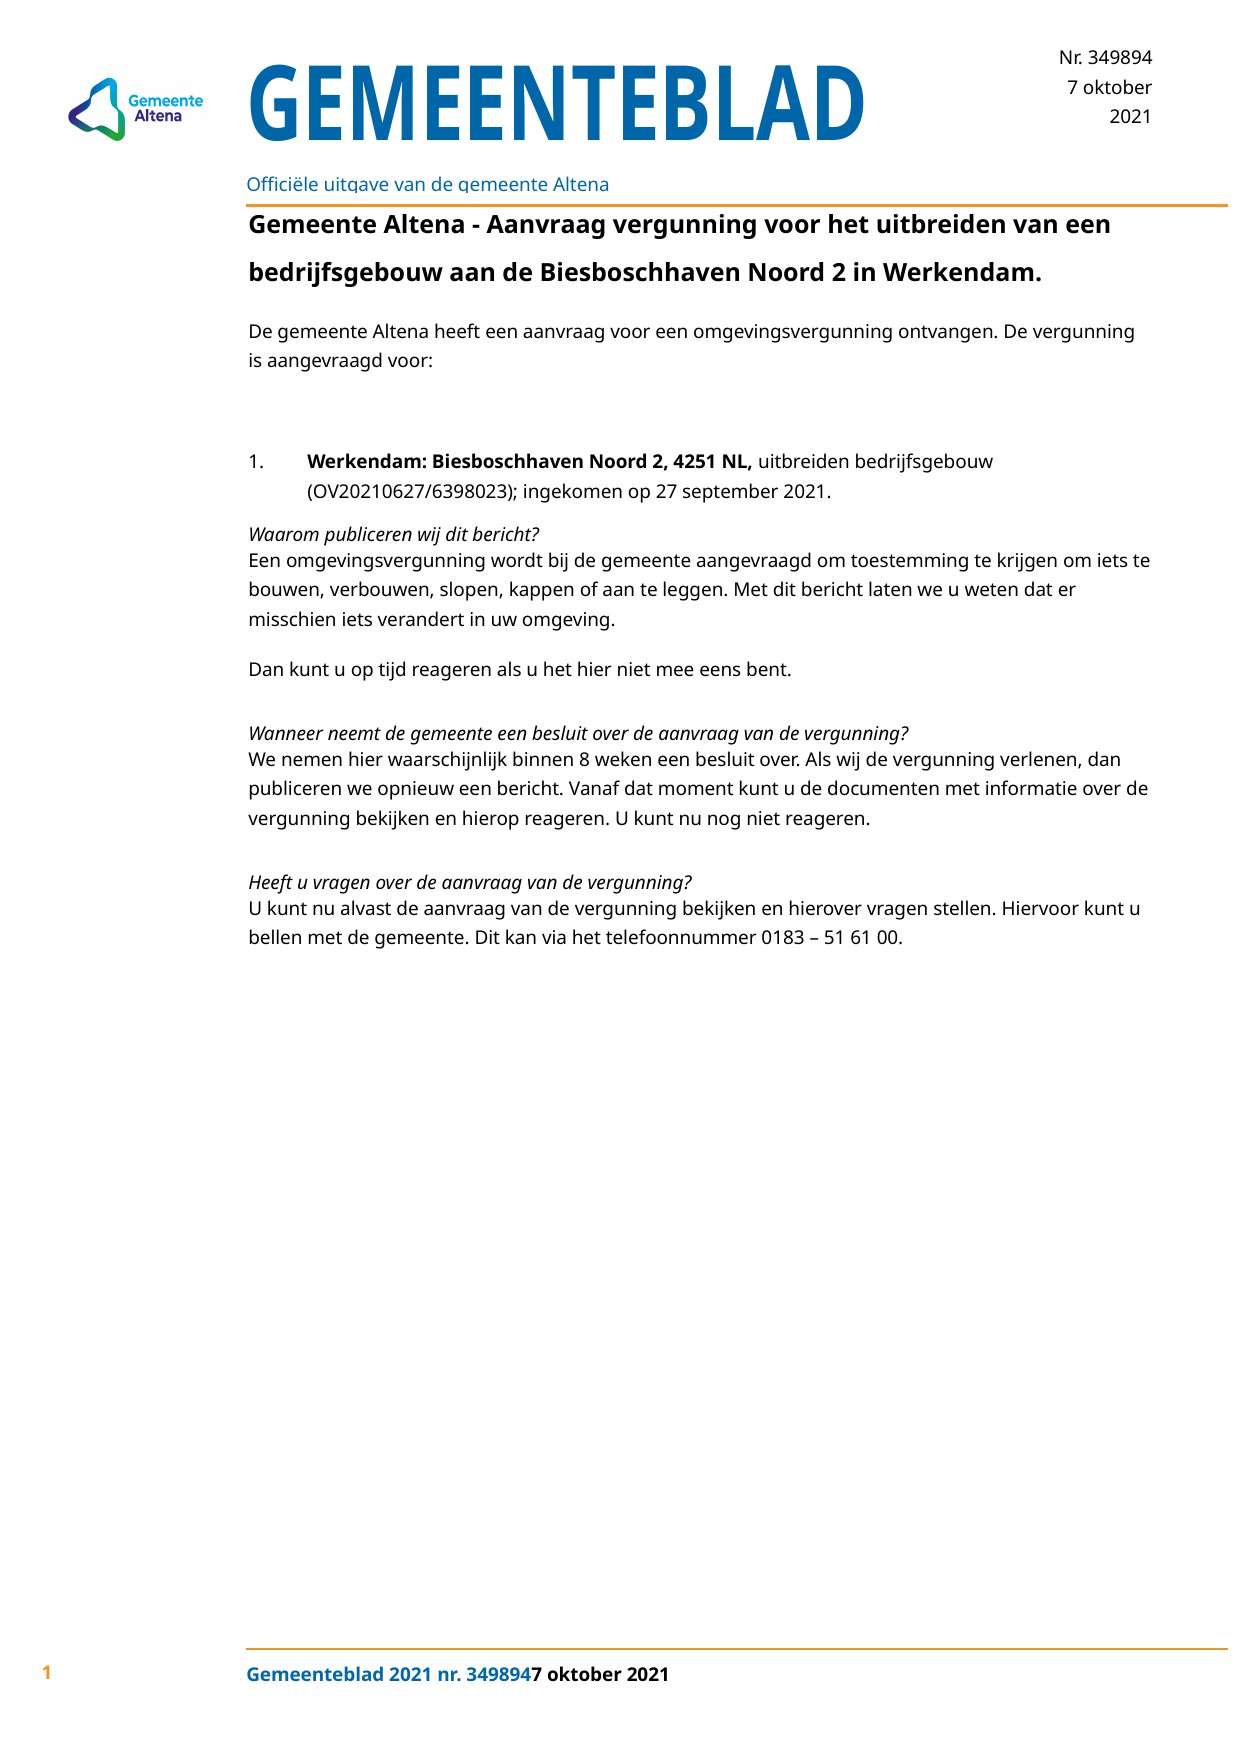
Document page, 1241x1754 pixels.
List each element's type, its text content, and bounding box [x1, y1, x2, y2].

text De gemeente Altena heeft een aanvraag voor een omgevingsvergunning ontvangen. De vergunning is aangevraagd voor: [248, 318, 1152, 373]
text U kunt nu alvast de aanvraag van de vergunning bekijken en hierover vragen stellen. Hiervoor kunt u bellen met de gemeente. Dit kan via het telefoonnummer 0183 – 51 61 00. [248, 895, 1152, 950]
text Gemeente Altena - Aanvraag vergunning voor het uitbreiden van een bedrijfsgebouw aan de Biesboschhaven Noord 2 in Werkendam. [248, 207, 1152, 288]
text We nemen hier waarschijnlijk binnen 8 weken een besluit over. Als wij de vergunning verlenen, dan publiceren we opnieuw een bericht. Vanaf dat moment kunt u de documenten met informatie over de vergunning bekijken en hierop reageren. U kunt nu nog niet reageren. [248, 746, 1152, 831]
text Waarom publiceren wij dit bericht? [248, 521, 1152, 547]
text Dan kunt u op tijd reageren als u het hier niet mee eens bent. [248, 656, 1152, 682]
list Werkendam: Biesboschhaven Noord 2, 4251 NL, uitbreiden bedrijfsgebouw (OV20210627/6398023); ingekomen op 27 september 2021. [248, 448, 1152, 504]
text Wanneer neemt de gemeente een besluit over de aanvraag van de vergunning? [248, 720, 1152, 746]
text Een omgevingsvergunning wordt bij de gemeente aangevraagd om toestemming te krijgen om iets te bouwen, verbouwen, slopen, kappen of aan te leggen. Met dit bericht laten we u weten dat er misschien iets verandert in uw omgeving. [248, 547, 1152, 632]
picture [41, 47, 231, 172]
text Heeft u vragen over de aanvraag van de vergunning? [248, 869, 1152, 895]
